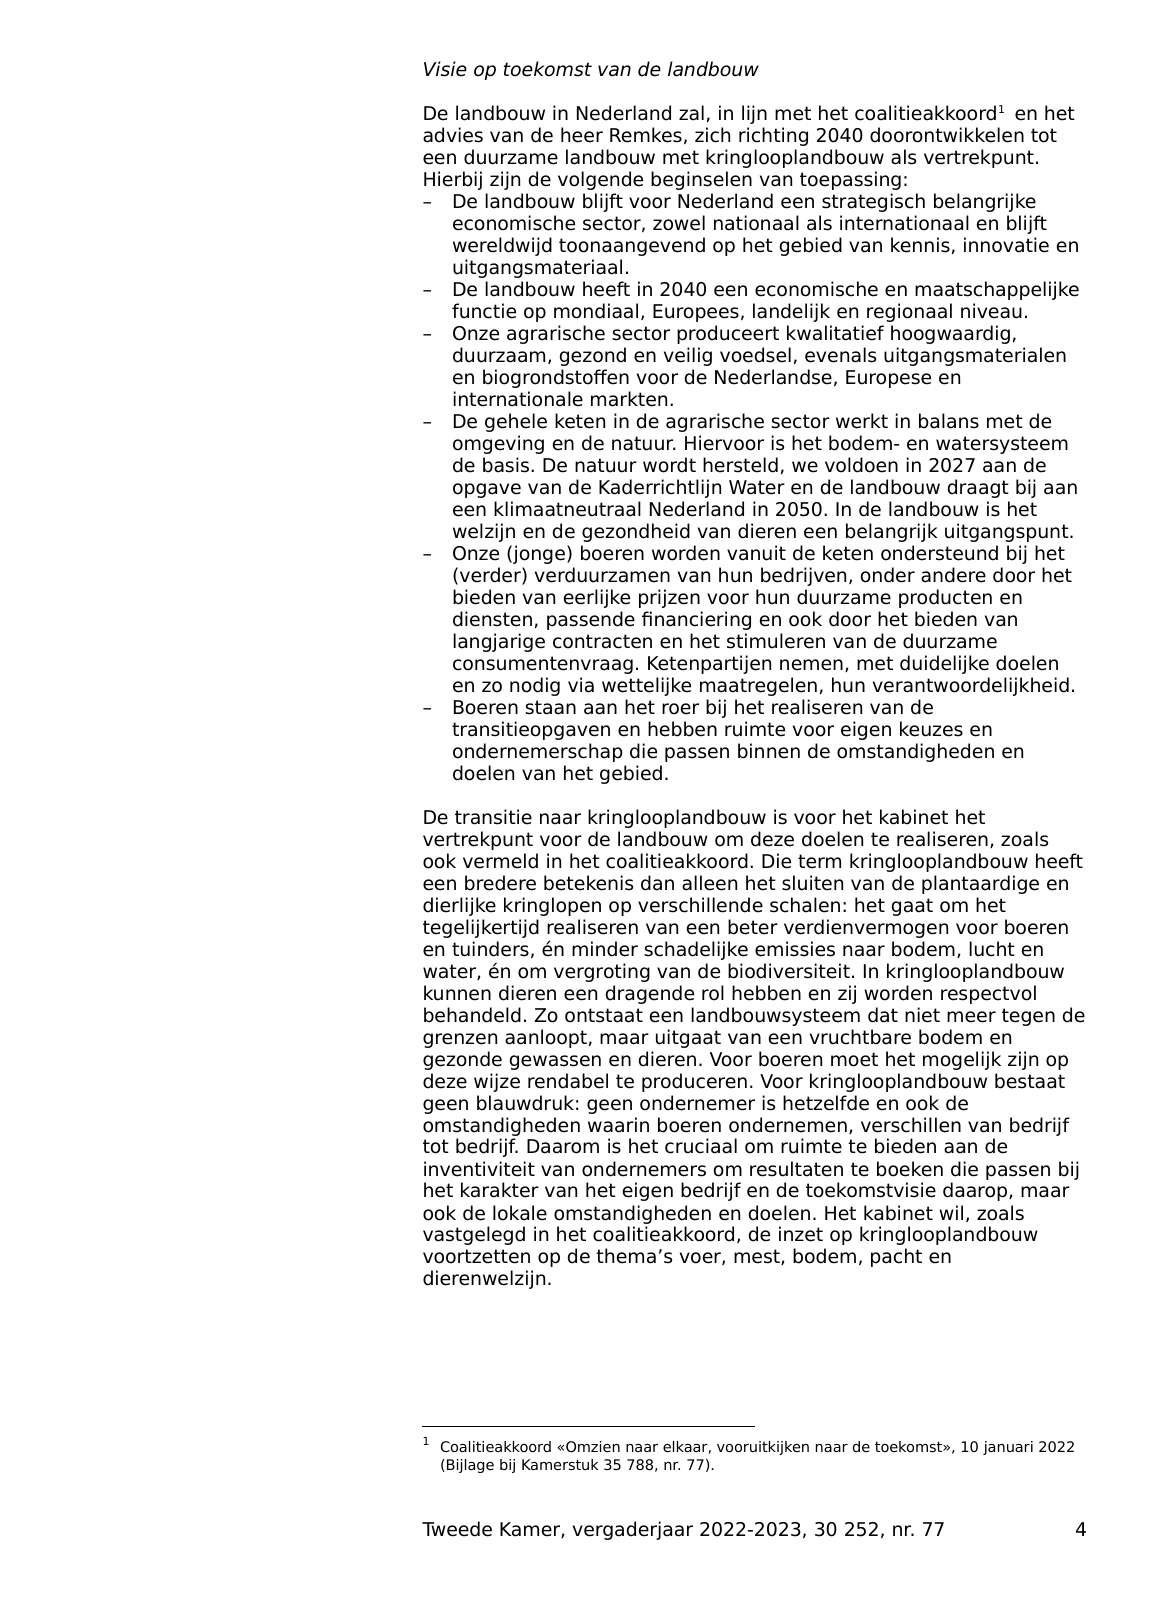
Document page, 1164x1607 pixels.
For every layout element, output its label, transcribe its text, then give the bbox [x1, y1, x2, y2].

text – De landbouw heeft in 2040 een economische en maatschappelijke functie op mondiaal, Europees, landelijk en regionaal niveau. [422, 279, 1087, 323]
text – De landbouw blijft voor Nederland een strategisch belangrijke economische sector, zowel nationaal als internationaal en blijft wereldwijd toonaangevend op het gebied van kennis, innovatie en uitgangsmateriaal. [422, 191, 1087, 279]
text Coalitieakkoord «Omzien naar elkaar, vooruitkijken naar de toekomst», 10 januari 2022 (Bijlage bij Kamerstuk 35 788, nr. 77). [422, 1435, 1087, 1474]
text De landbouw in Nederland zal, in lijn met het coalitieakkoord en het advies van de heer Remkes, zich richting 2040 doorontwikkelen tot een duurzame landbouw met kringlooplandbouw als vertrekpunt. Hierbij zijn de volgende beginselen van toepassing: [422, 103, 1087, 191]
text – Boeren staan aan het roer bij het realiseren van de transitieopgaven en hebben ruimte voor eigen keuzes en ondernemerschap die passen binnen de omstandigheden en doelen van het gebied. [422, 697, 1087, 784]
text – De gehele keten in de agrarische sector werkt in balans met de omgeving en de natuur. Hiervoor is het bodem- en watersysteem de basis. De natuur wordt hersteld, we voldoen in 2027 aan de opgave van de Kaderrichtlijn Water en de landbouw draagt bij aan een klimaatneutraal Nederland in 2050. In de landbouw is het welzijn en de gezondheid van dieren een belangrijk uitgangspunt. [422, 411, 1087, 543]
text – Onze agrarische sector produceert kwalitatief hoogwaardig, duurzaam, gezond en veilig voedsel, evenals uitgangsmaterialen en biogrondstoffen voor de Nederlandse, Europese en internationale markten. [422, 323, 1087, 411]
text – Onze (jonge) boeren worden vanuit de keten ondersteund bij het (verder) verduurzamen van hun bedrijven, onder andere door het bieden van eerlijke prijzen voor hun duurzame producten en diensten, passende financiering en ook door het bieden van langjarige contracten en het stimuleren van de duurzame consumentenvraag. Ketenpartijen nemen, met duidelijke doelen en zo nodig via wettelijke maatregelen, hun verantwoordelijkheid. [422, 543, 1087, 697]
text De transitie naar kringlooplandbouw is voor het kabinet het vertrekpunt voor de landbouw om deze doelen te realiseren, zoals ook vermeld in het coalitieakkoord. Die term kringlooplandbouw heeft een bredere betekenis dan alleen het sluiten van de plantaardige en dierlijke kringlopen op verschillende schalen: het gaat om het tegelijkertijd realiseren van een beter verdienvermogen voor boeren en tuinders, én minder schadelijke emissies naar bodem, lucht en water, én om vergroting van de biodiversiteit. In kringlooplandbouw kunnen dieren een dragende rol hebben en zij worden respectvol behandeld. Zo ontstaat een landbouwsysteem dat niet meer tegen de grenzen aanloopt, maar uitgaat van een vruchtbare bodem en gezonde gewassen en dieren. Voor boeren moet het mogelijk zijn op deze wijze rendabel te produceren. Voor kringlooplandbouw bestaat geen blauwdruk: geen ondernemer is hetzelfde en ook de omstandigheden waarin boeren ondernemen, verschillen van bedrijf tot bedrijf. Daarom is het cruciaal om ruimte te bieden aan de inventiviteit van ondernemers om resultaten te boeken die passen bij het karakter van het eigen bedrijf en de toekomstvisie daarop, maar ook de lokale omstandigheden en doelen. Het kabinet wil, zoals vastgelegd in het coalitieakkoord, de inzet op kringlooplandbouw voortzetten op de thema’s voer, mest, bodem, pacht en dierenwelzijn. [422, 807, 1087, 1290]
subtitle Visie op toekomst van de landbouw [422, 59, 1087, 81]
